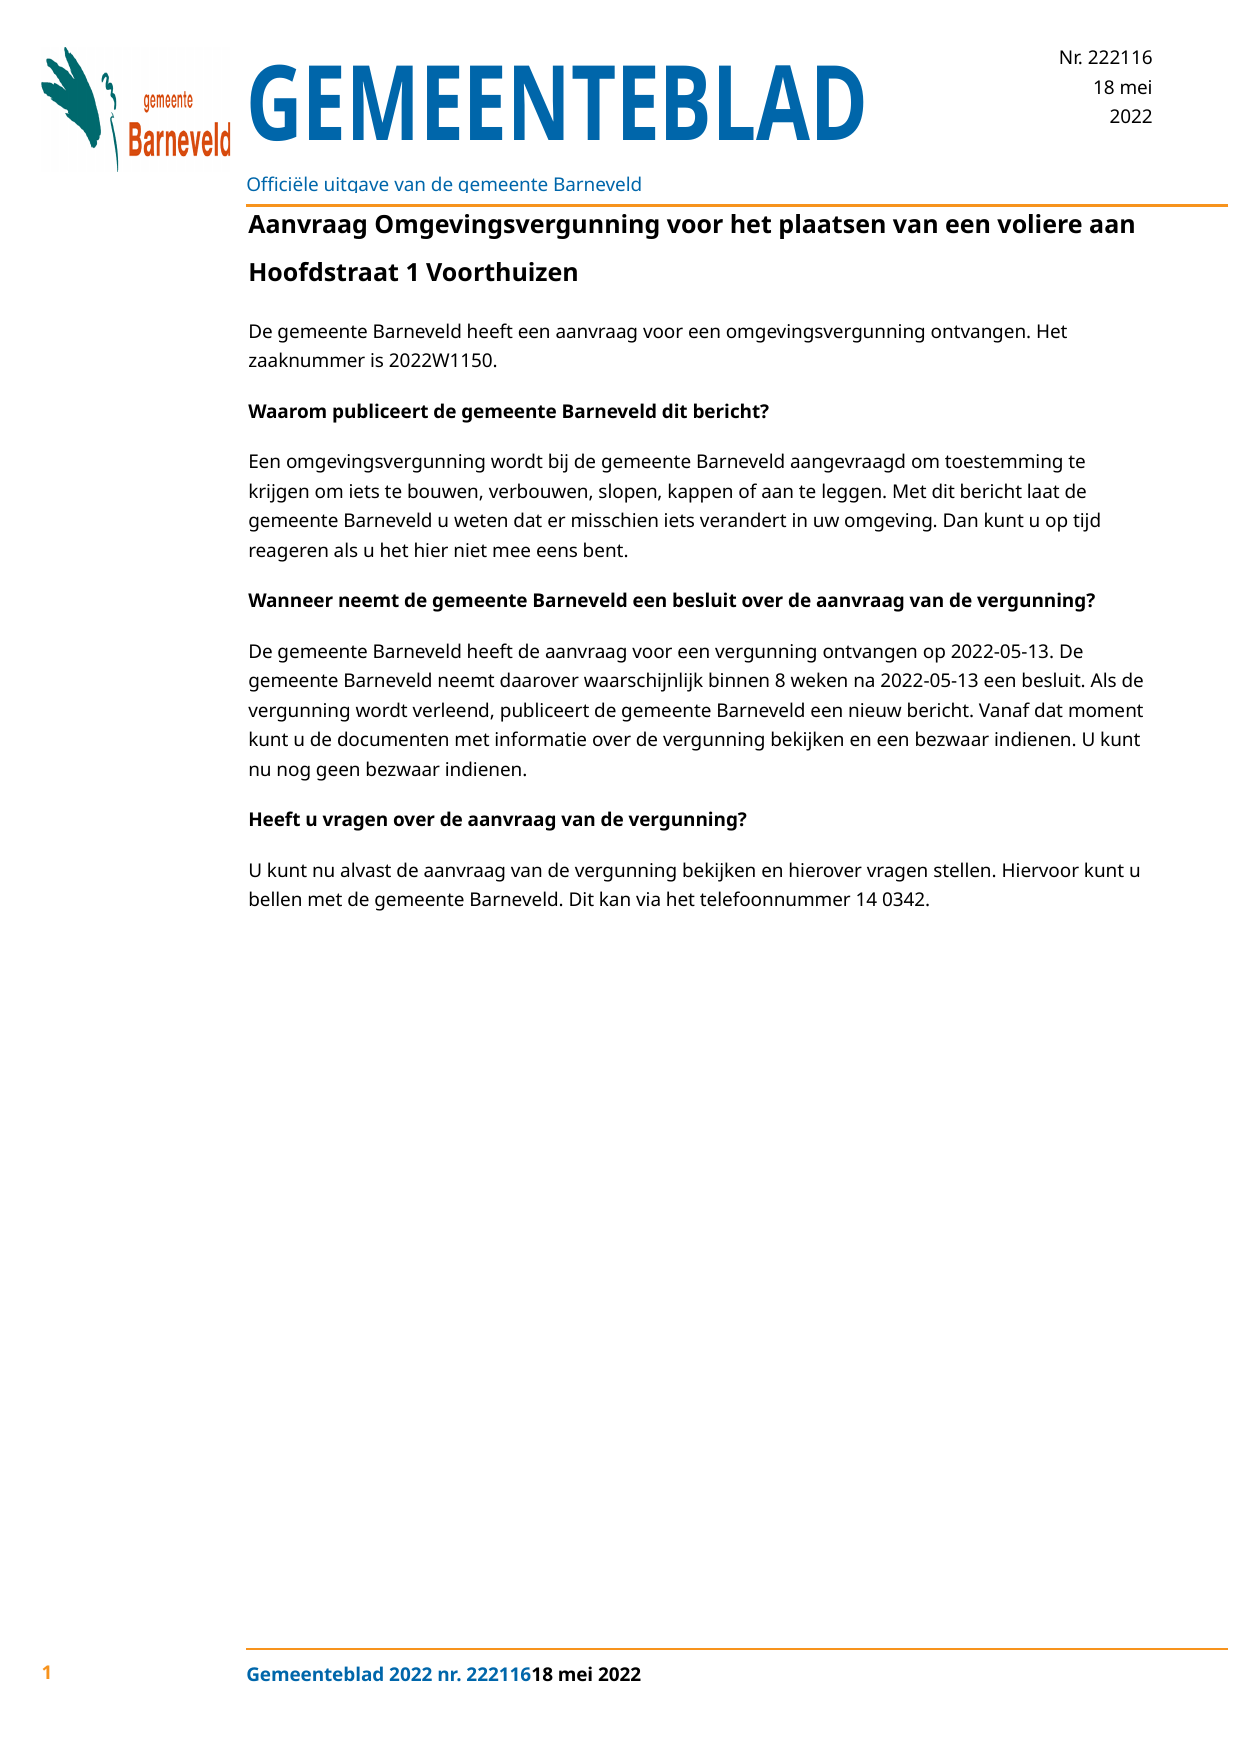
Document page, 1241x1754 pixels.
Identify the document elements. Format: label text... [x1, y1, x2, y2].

text Aanvraag Omgevingsvergunning voor het plaatsen van een voliere aan Hoofdstraat 1 Voorthuizen [248, 207, 1152, 288]
text Wanneer neemt de gemeente Barneveld een besluit over de aanvraag van de vergunning? [248, 587, 1152, 613]
text De gemeente Barneveld heeft een aanvraag voor een omgevingsvergunning ontvangen. Het zaaknummer is 2022W1150. [248, 318, 1152, 373]
text Waarom publiceert de gemeente Barneveld dit bericht? [248, 398, 1152, 424]
text U kunt nu alvast de aanvraag van de vergunning bekijken en hierover vragen stellen. Hiervoor kunt u bellen met de gemeente Barneveld. Dit kan via het telefoonnummer 14 0342. [248, 857, 1152, 912]
picture [41, 47, 231, 172]
text De gemeente Barneveld heeft de aanvraag voor een vergunning ontvangen op 2022-05-13. De gemeente Barneveld neemt daarover waarschijnlijk binnen 8 weken na 2022-05-13 een besluit. Als de vergunning wordt verleend, publiceert de gemeente Barneveld een nieuw bericht. Vanaf dat moment kunt u de documenten met informatie over de vergunning bekijken en een bezwaar indienen. U kunt nu nog geen bezwaar indienen. [248, 638, 1152, 782]
text Een omgevingsvergunning wordt bij de gemeente Barneveld aangevraagd om toestemming te krijgen om iets te bouwen, verbouwen, slopen, kappen of aan te leggen. Met dit bericht laat de gemeente Barneveld u weten dat er misschien iets verandert in uw omgeving. Dan kunt u op tijd reageren als u het hier niet mee eens bent. [248, 448, 1152, 563]
text Heeft u vragen over de aanvraag van de vergunning? [248, 807, 1152, 832]
